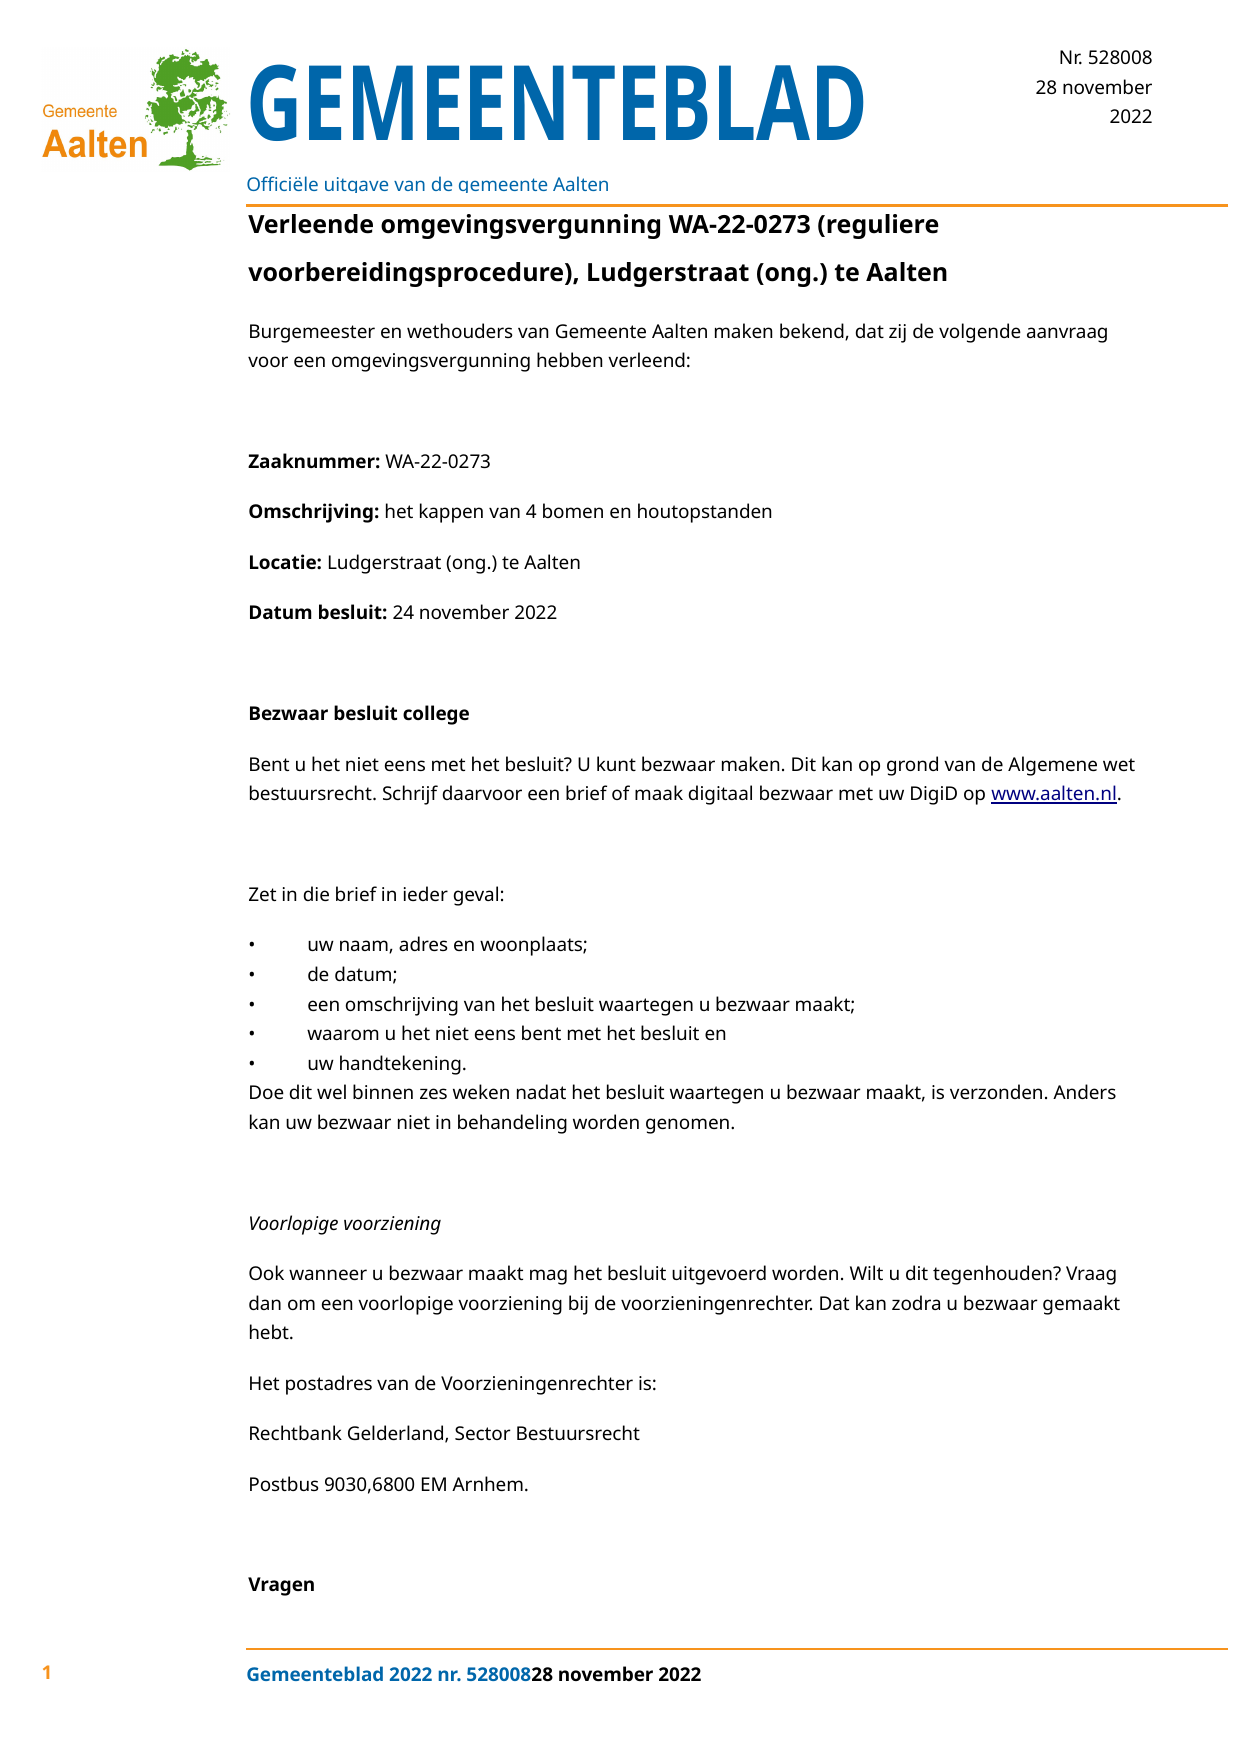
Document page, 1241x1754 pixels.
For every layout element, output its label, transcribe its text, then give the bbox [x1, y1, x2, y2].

text Vragen [248, 1572, 1152, 1597]
text Postbus 9030,6800 EM Arnhem. [248, 1471, 1152, 1497]
text Datum besluit: 24 november 2022 [248, 599, 1152, 625]
text Ook wanneer u bezwaar maakt mag het besluit uitgevoerd worden. Wilt u dit tegenhouden? Vraag dan om een voorlopige voorziening bij de voorzieningenrechter. Dat kan zodra u bezwaar gemaakt hebt. [248, 1260, 1152, 1345]
text Voorlopige voorziening [248, 1210, 1152, 1236]
list uw naam, adres en woonplaats; [248, 932, 1152, 957]
text Omschrijving: het kappen van 4 bomen en houtopstanden [248, 499, 1152, 524]
text Zet in die brief in ieder geval: [248, 881, 1152, 907]
picture [41, 47, 231, 172]
text Doe dit wel binnen zes weken nadat het besluit waartegen u bezwaar maakt, is verzonden. Anders kan uw bezwaar niet in behandeling worden genomen. [248, 1079, 1152, 1135]
text Bent u het niet eens met het besluit? U kunt bezwaar maken. Dit kan op grond van de Algemene wet bestuursrecht. Schrijf daarvoor een brief of maak digitaal bezwaar met uw DigiD op www.aalten.nl. [248, 751, 1152, 806]
text Bezwaar besluit college [248, 700, 1152, 726]
list de datum; [248, 961, 1152, 987]
text Rechtbank Gelderland, Sector Bestuursrecht [248, 1420, 1152, 1446]
text Verleende omgevingsvergunning WA-22-0273 (reguliere voorbereidingsprocedure), Ludgerstraat (ong.) te Aalten [248, 207, 1152, 288]
text Het postadres van de Voorzieningenrechter is: [248, 1370, 1152, 1396]
list waarom u het niet eens bent met het besluit en [248, 1020, 1152, 1046]
text Locatie: Ludgerstraat (ong.) te Aalten [248, 549, 1152, 575]
text Burgemeester en wethouders van Gemeente Aalten maken bekend, dat zij de volgende aanvraag voor een omgevingsvergunning hebben verleend: [248, 318, 1152, 373]
text Zaaknummer: WA-22-0273 [248, 448, 1152, 474]
list een omschrijving van het besluit waartegen u bezwaar maakt; [248, 991, 1152, 1017]
list uw handtekening. [248, 1050, 1152, 1076]
